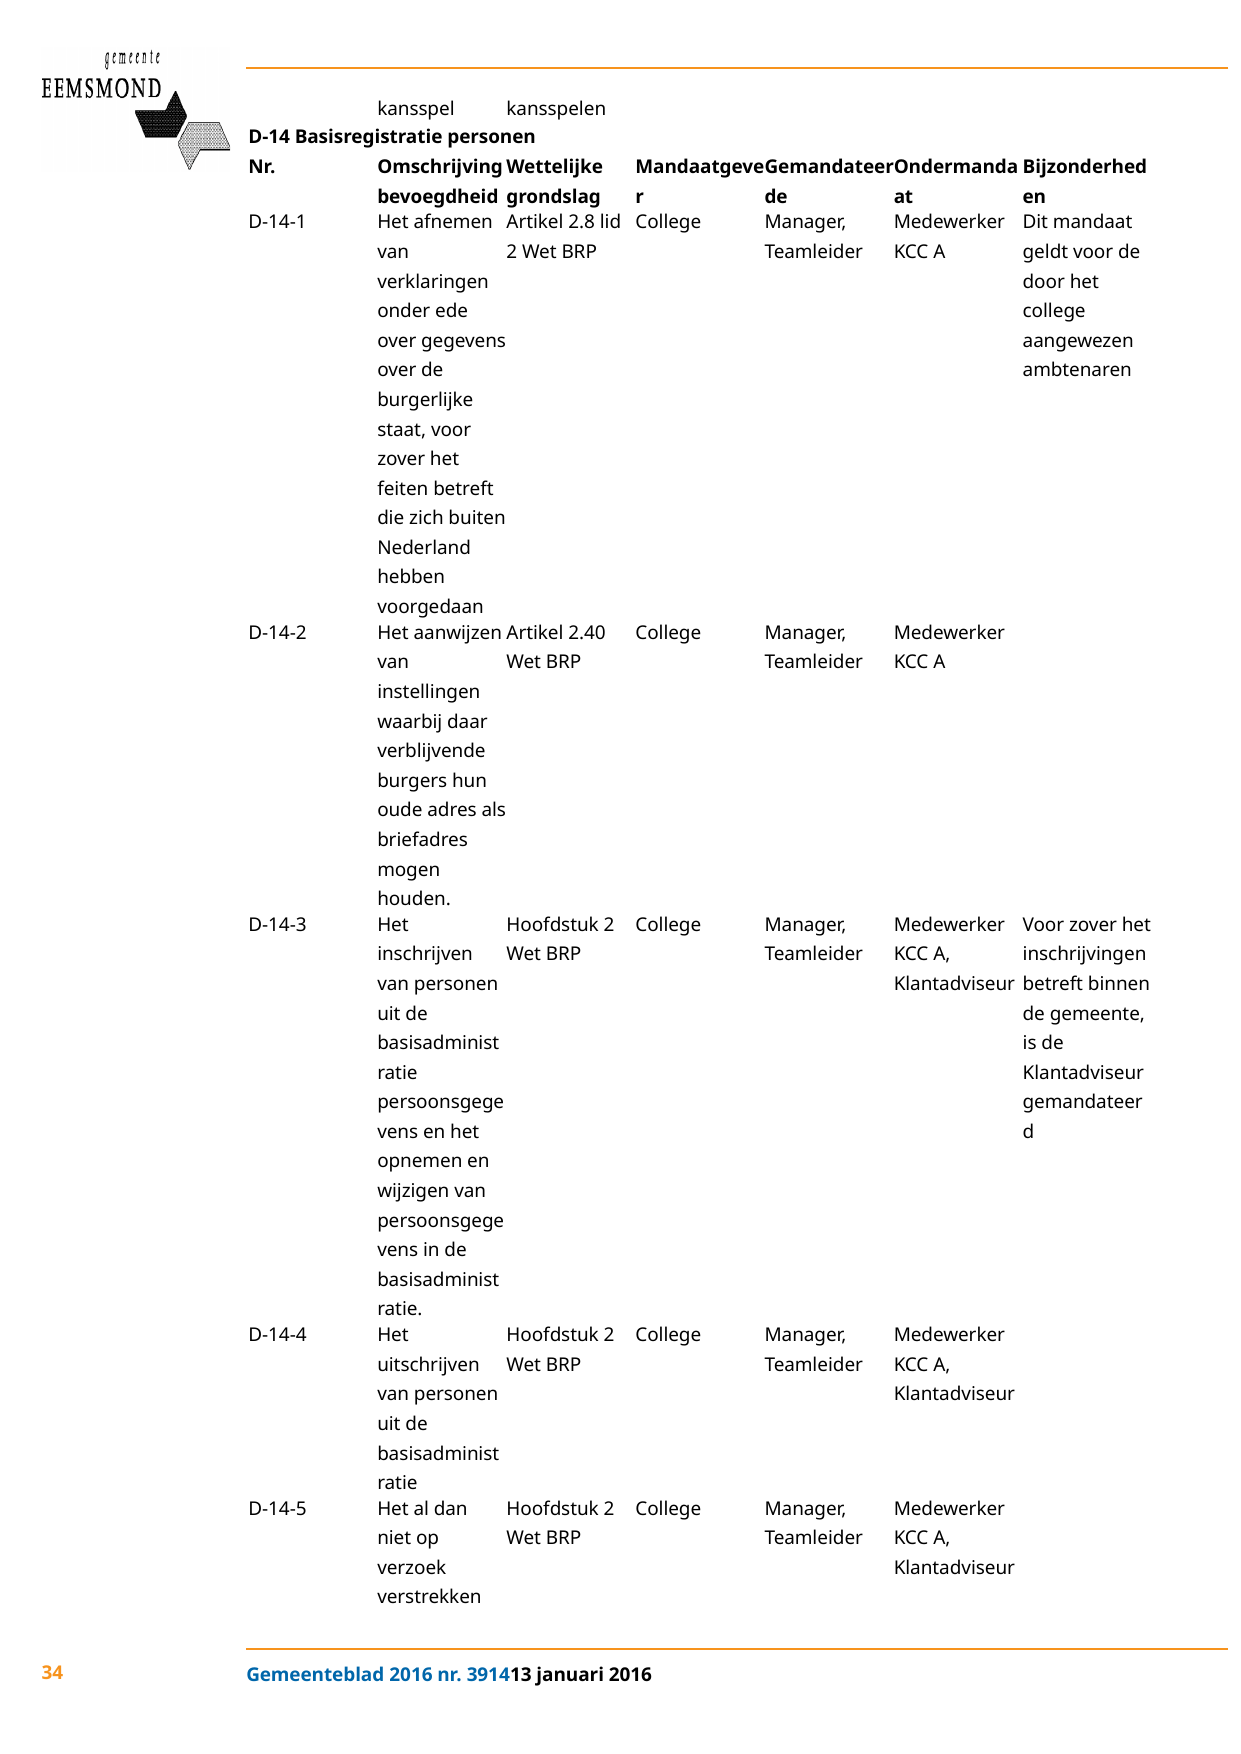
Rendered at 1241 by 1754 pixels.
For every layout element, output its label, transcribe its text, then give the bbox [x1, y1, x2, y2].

table_cell Medewerker KCC A [894, 619, 1022, 911]
table_cell [635, 95, 764, 121]
table_cell Artikel 2.8 lid 2 Wet BRP [506, 209, 635, 619]
table_header Wettelijke grondslag [506, 154, 635, 209]
table_cell College [635, 1321, 764, 1495]
table_cell D-14-2 [248, 619, 377, 911]
table_cell [1023, 95, 1152, 121]
table_cell College [635, 1495, 764, 1609]
table_cell Hoofdstuk 2 Wet BRP [506, 911, 635, 1321]
table_header Ondermandaat [894, 154, 1022, 209]
table_header Omschrijving bevoegdheid [377, 154, 506, 209]
table_cell Dit mandaat geldt voor de door het college aangewezen ambtenaren [1023, 209, 1152, 619]
table_cell Manager, Teamleider [764, 911, 893, 1321]
table_cell [764, 95, 893, 121]
table_header Nr. [248, 154, 377, 209]
table_cell D-14-4 [248, 1321, 377, 1495]
table_cell Medewerker KCC A, Klantadviseur [894, 911, 1022, 1321]
table_cell Manager, Teamleider [764, 209, 893, 619]
table_cell Artikel 2.40 Wet BRP [506, 619, 635, 911]
table_cell Het al dan niet op verzoek verstrekken [377, 1495, 506, 1609]
table_cell [1023, 619, 1152, 911]
table_cell Medewerker KCC A [894, 209, 1022, 619]
table_cell Het uitschrijven van personen uit de basisadministratie [377, 1321, 506, 1495]
table_cell Manager, Teamleider [764, 1321, 893, 1495]
table_cell Medewerker KCC A, Klantadviseur [894, 1495, 1022, 1609]
table_cell Voor zover het inschrijvingen betreft binnen de gemeente, is de Klantadviseur gemandateerd [1023, 911, 1152, 1321]
table_cell kansspel [377, 95, 506, 121]
table_cell College [635, 209, 764, 619]
table_cell Het inschrijven van personen uit de basisadministratie persoonsgegevens en het opnemen en wijzigen van persoonsgegevens in de basisadministratie. [377, 911, 506, 1321]
table_cell [1023, 1495, 1152, 1609]
table_cell Manager, Teamleider [764, 619, 893, 911]
table_cell D-14-3 [248, 911, 377, 1321]
table_cell Manager, Teamleider [764, 1495, 893, 1609]
table_cell Hoofdstuk 2 Wet BRP [506, 1321, 635, 1495]
table_cell [894, 95, 1022, 121]
table_header Mandaatgever [635, 154, 764, 209]
table_header Bijzonderheden [1023, 154, 1152, 209]
picture [41, 47, 231, 172]
text D-14 Basisregistratie personen [248, 124, 1152, 149]
table_cell Medewerker KCC A, Klantadviseur [894, 1321, 1022, 1495]
table_cell kansspelen [506, 95, 635, 121]
table_cell Het afnemen van verklaringen onder ede over gegevens over de burgerlijke staat, voor zover het feiten betreft die zich buiten Nederland hebben voorgedaan [377, 209, 506, 619]
table_cell [248, 95, 377, 121]
table_cell Het aanwijzen van instellingen waarbij daar verblijvende burgers hun oude adres als briefadres mogen houden. [377, 619, 506, 911]
table_header Gemandateerde [764, 154, 893, 209]
table_cell D-14-5 [248, 1495, 377, 1609]
table_cell Hoofdstuk 2 Wet BRP [506, 1495, 635, 1609]
table_cell College [635, 619, 764, 911]
table_cell D-14-1 [248, 209, 377, 619]
table_cell College [635, 911, 764, 1321]
table_cell [1023, 1321, 1152, 1495]
